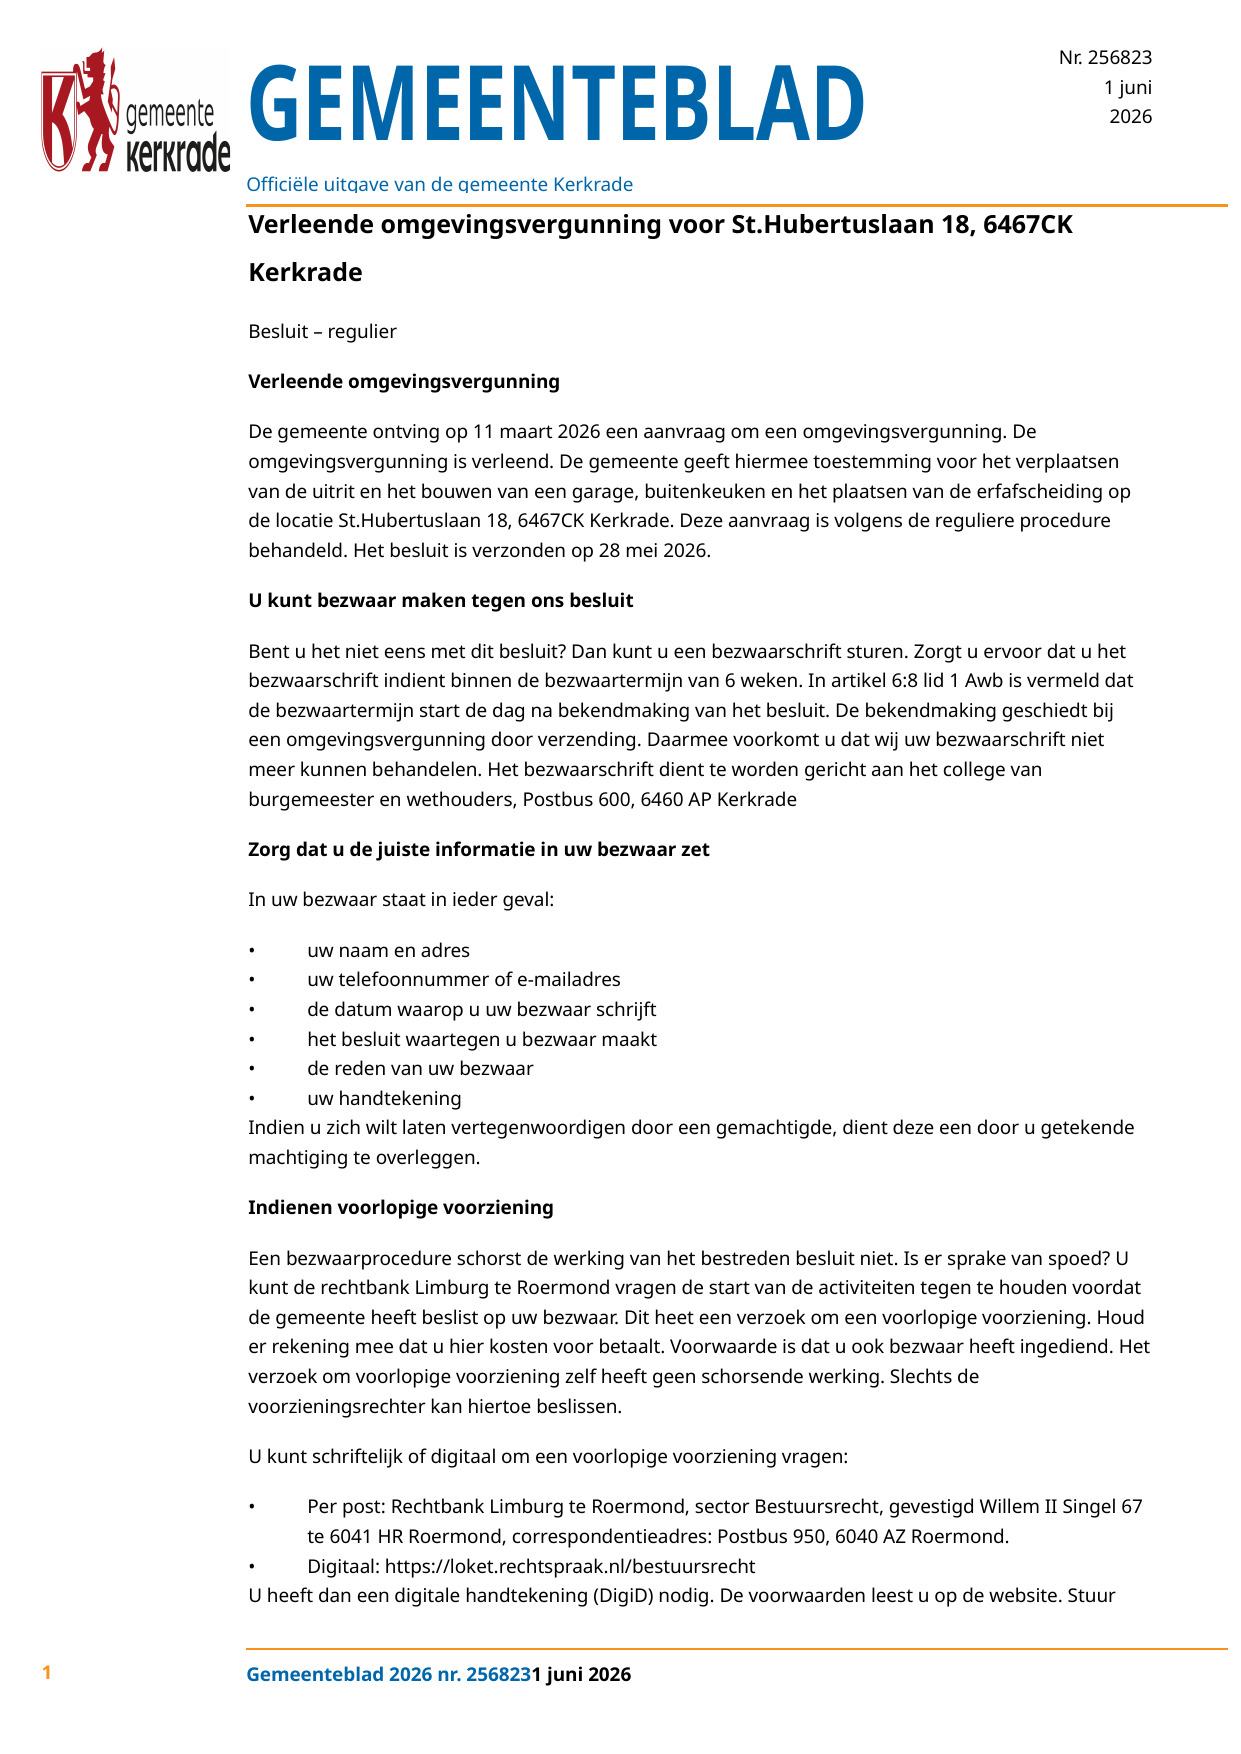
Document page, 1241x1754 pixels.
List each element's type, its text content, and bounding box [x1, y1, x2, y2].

text Zorg dat u de juiste informatie in uw bezwaar zet [248, 836, 1152, 862]
text Verleende omgevingsvergunning [248, 368, 1152, 394]
list de reden van uw bezwaar [248, 1055, 1152, 1081]
list uw telefoonnummer of e-mailadres [248, 967, 1152, 992]
list uw handtekening [248, 1085, 1152, 1111]
list Per post: Rechtbank Limburg te Roermond, sector Bestuursrecht, gevestigd Willem II Singel 67 te 6041 HR Roermond, correspondentieadres: Postbus 950, 6040 AZ Roermond. [248, 1494, 1152, 1549]
text U heeft dan een digitale handtekening (DigiD) nodig. De voorwaarden leest u op de website. Stuur [248, 1582, 1152, 1608]
list het besluit waartegen u bezwaar maakt [248, 1026, 1152, 1052]
list uw naam en adres [248, 937, 1152, 963]
text U kunt bezwaar maken tegen ons besluit [248, 587, 1152, 613]
text Indien u zich wilt laten vertegenwoordigen door een gemachtigde, dient deze een door u getekende machtiging te overleggen. [248, 1114, 1152, 1170]
text Indienen voorlopige voorziening [248, 1194, 1152, 1220]
picture [41, 47, 231, 172]
text Een bezwaarprocedure schorst de werking van het bestreden besluit niet. Is er sprake van spoed? U kunt de rechtbank Limburg te Roermond vragen de start van de activiteiten tegen te houden voordat de gemeente heeft beslist op uw bezwaar. Dit heet een verzoek om een voorlopige voorziening. Houd er rekening mee dat u hier kosten voor betaalt. Voorwaarde is dat u ook bezwaar heeft ingediend. Het verzoek om voorlopige voorziening zelf heeft geen schorsende werking. Slechts de voorzieningsrechter kan hiertoe beslissen. [248, 1245, 1152, 1419]
list de datum waarop u uw bezwaar schrijft [248, 996, 1152, 1022]
text De gemeente ontving op 11 maart 2026 een aanvraag om een omgevingsvergunning. De omgevingsvergunning is verleend. De gemeente geeft hiermee toestemming voor het verplaatsen van de uitrit en het bouwen van een garage, buitenkeuken en het plaatsen van de erfafscheiding op de locatie St.Hubertuslaan 18, 6467CK Kerkrade. Deze aanvraag is volgens de reguliere procedure behandeld. Het besluit is verzonden op 28 mei 2026. [248, 419, 1152, 563]
text U kunt schriftelijk of digitaal om een voorlopige voorziening vragen: [248, 1443, 1152, 1469]
text Verleende omgevingsvergunning voor St.Hubertuslaan 18, 6467CK Kerkrade [248, 207, 1152, 288]
text In uw bezwaar staat in ieder geval: [248, 887, 1152, 912]
text Besluit – regulier [248, 318, 1152, 344]
list Digitaal: https://loket.rechtspraak.nl/bestuursrecht [248, 1553, 1152, 1579]
text Bent u het niet eens met dit besluit? Dan kunt u een bezwaarschrift sturen. Zorgt u ervoor dat u het bezwaarschrift indient binnen de bezwaartermijn van 6 weken. In artikel 6:8 lid 1 Awb is vermeld dat de bezwaartermijn start de dag na bekendmaking van het besluit. De bekendmaking geschiedt bij een omgevingsvergunning door verzending. Daarmee voorkomt u dat wij uw bezwaarschrift niet meer kunnen behandelen. Het bezwaarschrift dient te worden gericht aan het college van burgemeester en wethouders, Postbus 600, 6460 AP Kerkrade [248, 638, 1152, 812]
